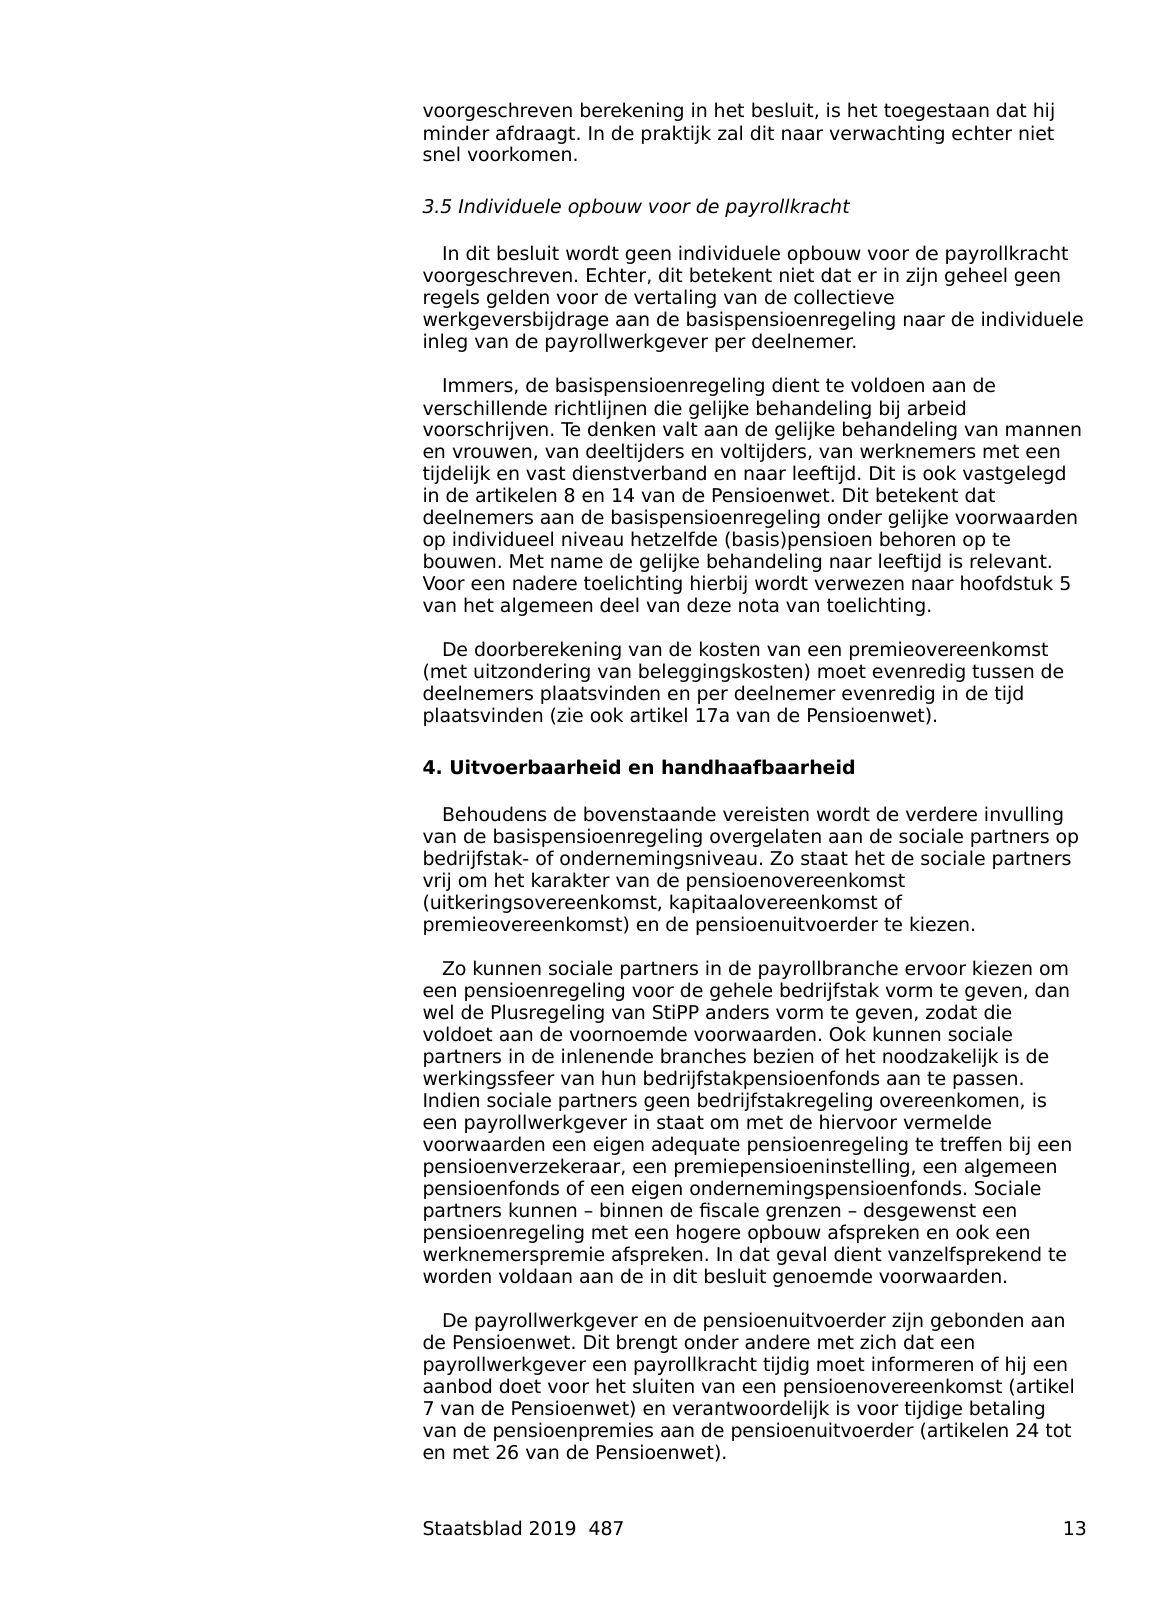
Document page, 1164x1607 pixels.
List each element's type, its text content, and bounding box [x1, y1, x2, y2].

text De payrollwerkgever en de pensioenuitvoerder zijn gebonden aan de Pensioenwet. Dit brengt onder andere met zich dat een payrollwerkgever een payrollkracht tijdig moet informeren of hij een aanbod doet voor het sluiten van een pensioenovereenkomst (artikel 7 van de Pensioenwet) en verantwoordelijk is voor tijdige betaling van de pensioenpremies aan de pensioenuitvoerder (artikelen 24 tot en met 26 van de Pensioenwet). [422, 1310, 1087, 1464]
text De doorberekening van de kosten van een premieovereenkomst (met uitzondering van beleggingskosten) moet evenredig tussen de deelnemers plaatsvinden en per deelnemer evenredig in de tijd plaatsvinden (zie ook artikel 17a van de Pensioenwet). [422, 639, 1087, 727]
text Immers, de basispensioenregeling dient te voldoen aan de verschillende richtlijnen die gelijke behandeling bij arbeid voorschrijven. Te denken valt aan de gelijke behandeling van mannen en vrouwen, van deeltijders en voltijders, van werknemers met een tijdelijk en vast dienstverband en naar leeftijd. Dit is ook vastgelegd in de artikelen 8 en 14 van de Pensioenwet. Dit betekent dat deelnemers aan de basispensioenregeling onder gelijke voorwaarden op individueel niveau hetzelfde (basis)pensioen behoren op te bouwen. Met name de gelijke behandeling naar leeftijd is relevant. Voor een nadere toelichting hierbij wordt verwezen naar hoofdstuk 5 van het algemeen deel van deze nota van toelichting. [422, 375, 1087, 617]
text Zo kunnen sociale partners in de payrollbranche ervoor kiezen om een pensioenregeling voor de gehele bedrijfstak vorm te geven, dan wel de Plusregeling van StiPP anders vorm te geven, zodat die voldoet aan de voornoemde voorwaarden. Ook kunnen sociale partners in de inlenende branches bezien of het noodzakelijk is de werkingssfeer van hun bedrijfstakpensioenfonds aan te passen. Indien sociale partners geen bedrijfstakregeling overeenkomen, is een payrollwerkgever in staat om met de hiervoor vermelde voorwaarden een eigen adequate pensioenregeling te treffen bij een pensioenverzekeraar, een premiepensioeninstelling, een algemeen pensioenfonds of een eigen ondernemingspensioenfonds. Sociale partners kunnen – binnen de fiscale grenzen – desgewenst een pensioenregeling met een hogere opbouw afspreken en ook een werknemerspremie afspreken. In dat geval dient vanzelfsprekend te worden voldaan aan de in dit besluit genoemde voorwaarden. [422, 958, 1087, 1288]
subtitle 3.5 Individuele opbouw voor de payrollkracht [422, 196, 1087, 218]
text voorgeschreven berekening in het besluit, is het toegestaan dat hij minder afdraagt. In de praktijk zal dit naar verwachting echter niet snel voorkomen. [422, 100, 1087, 166]
text Behoudens de bovenstaande vereisten wordt de verdere invulling van de basispensioenregeling overgelaten aan de sociale partners op bedrijfstak- of ondernemingsniveau. Zo staat het de sociale partners vrij om het karakter van de pensioenovereenkomst (uitkeringsovereenkomst, kapitaalovereenkomst of premieovereenkomst) en de pensioenuitvoerder te kiezen. [422, 804, 1087, 936]
subtitle 4. Uitvoerbaarheid en handhaafbaarheid [422, 757, 1087, 779]
text In dit besluit wordt geen individuele opbouw voor de payrollkracht voorgeschreven. Echter, dit betekent niet dat er in zijn geheel geen regels gelden voor de vertaling van de collectieve werkgeversbijdrage aan de basispensioenregeling naar de individuele inleg van de payrollwerkgever per deelnemer. [422, 243, 1087, 353]
